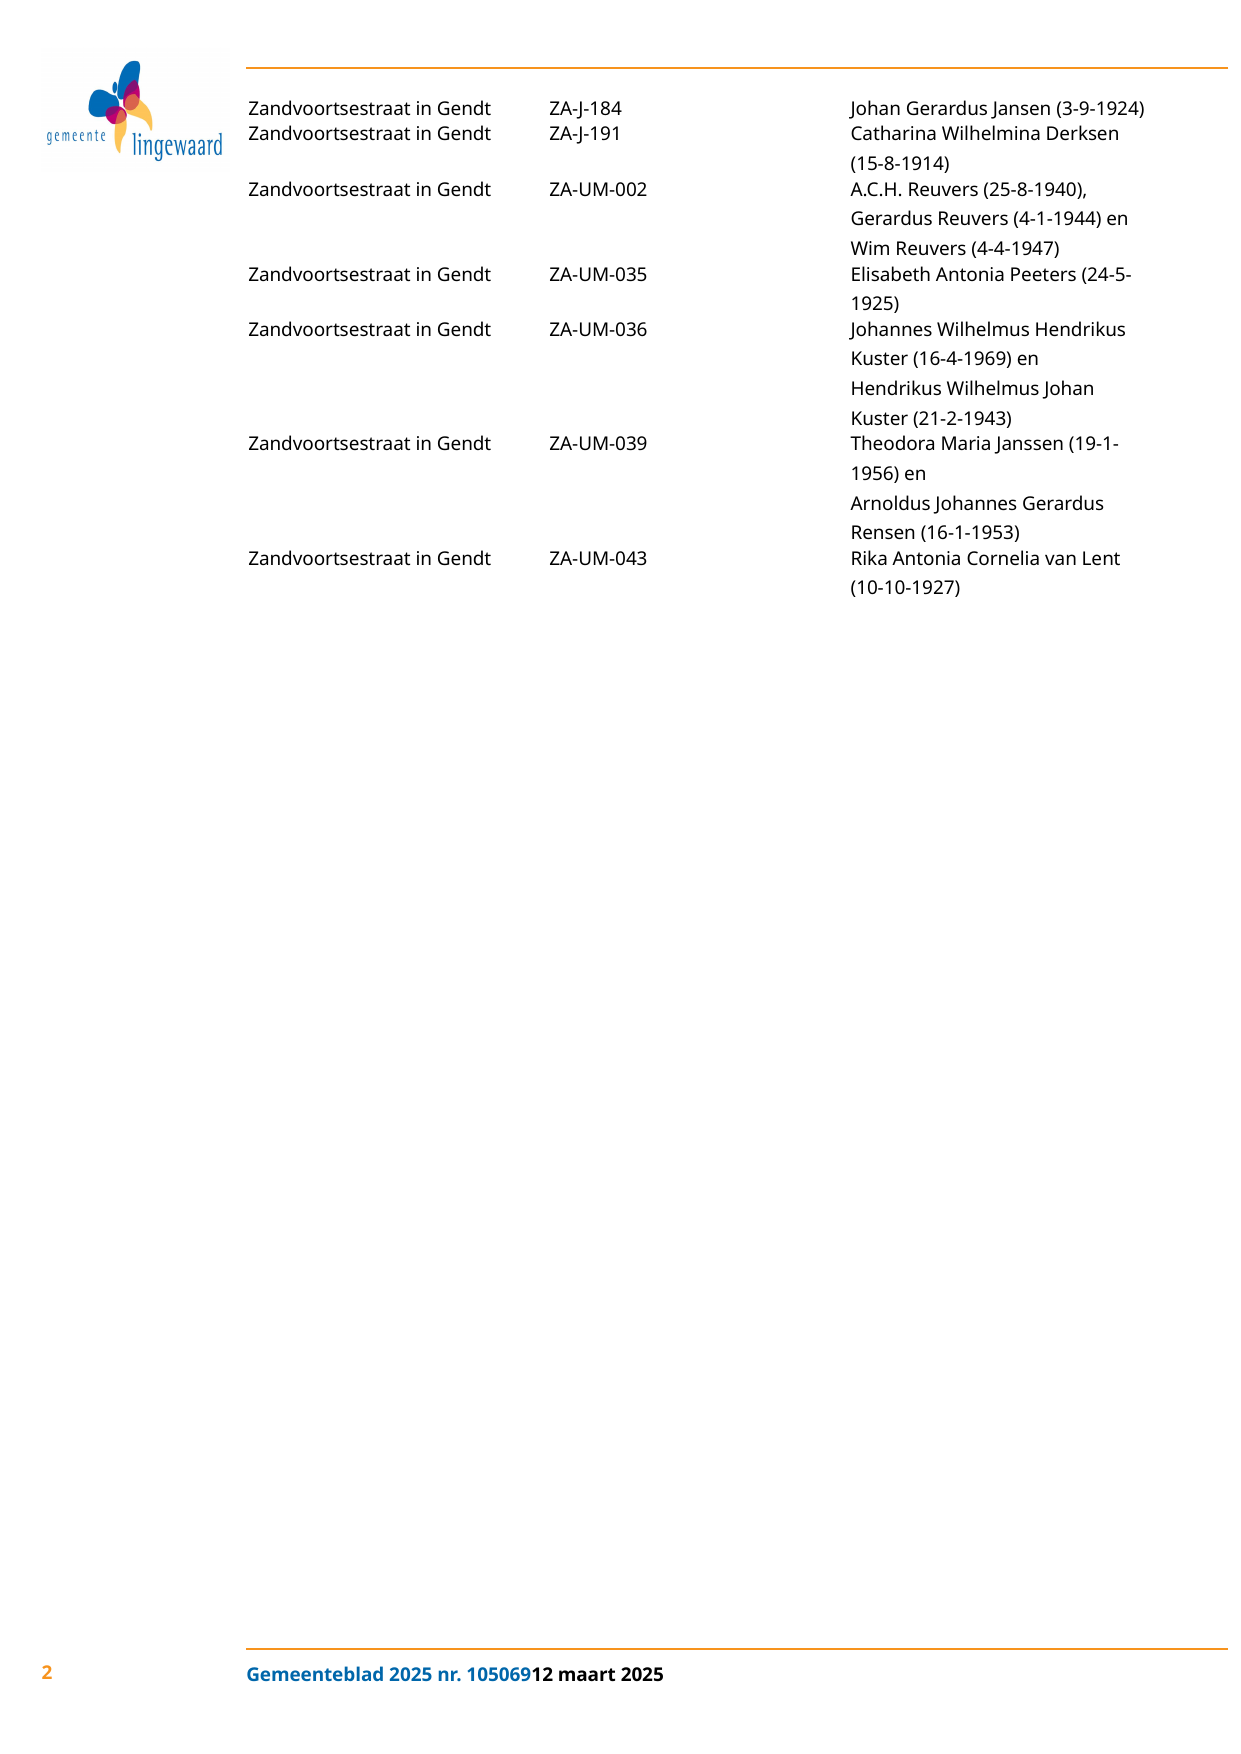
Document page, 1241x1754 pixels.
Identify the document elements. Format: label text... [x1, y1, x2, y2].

table_cell ZA-UM-035 [549, 261, 850, 316]
table_cell Zandvoortsestraat in Gendt [248, 261, 549, 316]
table_cell Elisabeth Antonia Peeters (24-5-1925) [850, 261, 1152, 316]
table_cell Johan Gerardus Jansen (3-9-1924) [850, 95, 1152, 121]
table_cell Zandvoortsestraat in Gendt [248, 545, 549, 600]
table_cell ZA-UM-039 [549, 431, 850, 545]
picture [41, 47, 231, 172]
table_cell Rika Antonia Cornelia van Lent (10-10-1927) [850, 545, 1152, 600]
table_cell Theodora Maria Janssen (19-1-1956) en Arnoldus Johannes Gerardus Rensen (16-1-1953) [850, 431, 1152, 545]
table_cell Zandvoortsestraat in Gendt [248, 316, 549, 431]
table_cell ZA-UM-002 [549, 176, 850, 261]
table_cell A.C.H. Reuvers (25-8-1940), Gerardus Reuvers (4-1-1944) en Wim Reuvers (4-4-1947) [850, 176, 1152, 261]
table_cell ZA-J-184 [549, 95, 850, 121]
table_cell Catharina Wilhelmina Derksen (15-8-1914) [850, 121, 1152, 176]
table_cell Johannes Wilhelmus Hendrikus Kuster (16-4-1969) en Hendrikus Wilhelmus Johan Kuster (21-2-1943) [850, 316, 1152, 431]
table_cell Zandvoortsestraat in Gendt [248, 121, 549, 176]
table_cell ZA-UM-036 [549, 316, 850, 431]
table_cell Zandvoortsestraat in Gendt [248, 431, 549, 545]
table_cell Zandvoortsestraat in Gendt [248, 176, 549, 261]
table_cell ZA-UM-043 [549, 545, 850, 600]
table_cell Zandvoortsestraat in Gendt [248, 95, 549, 121]
table_cell ZA-J-191 [549, 121, 850, 176]
